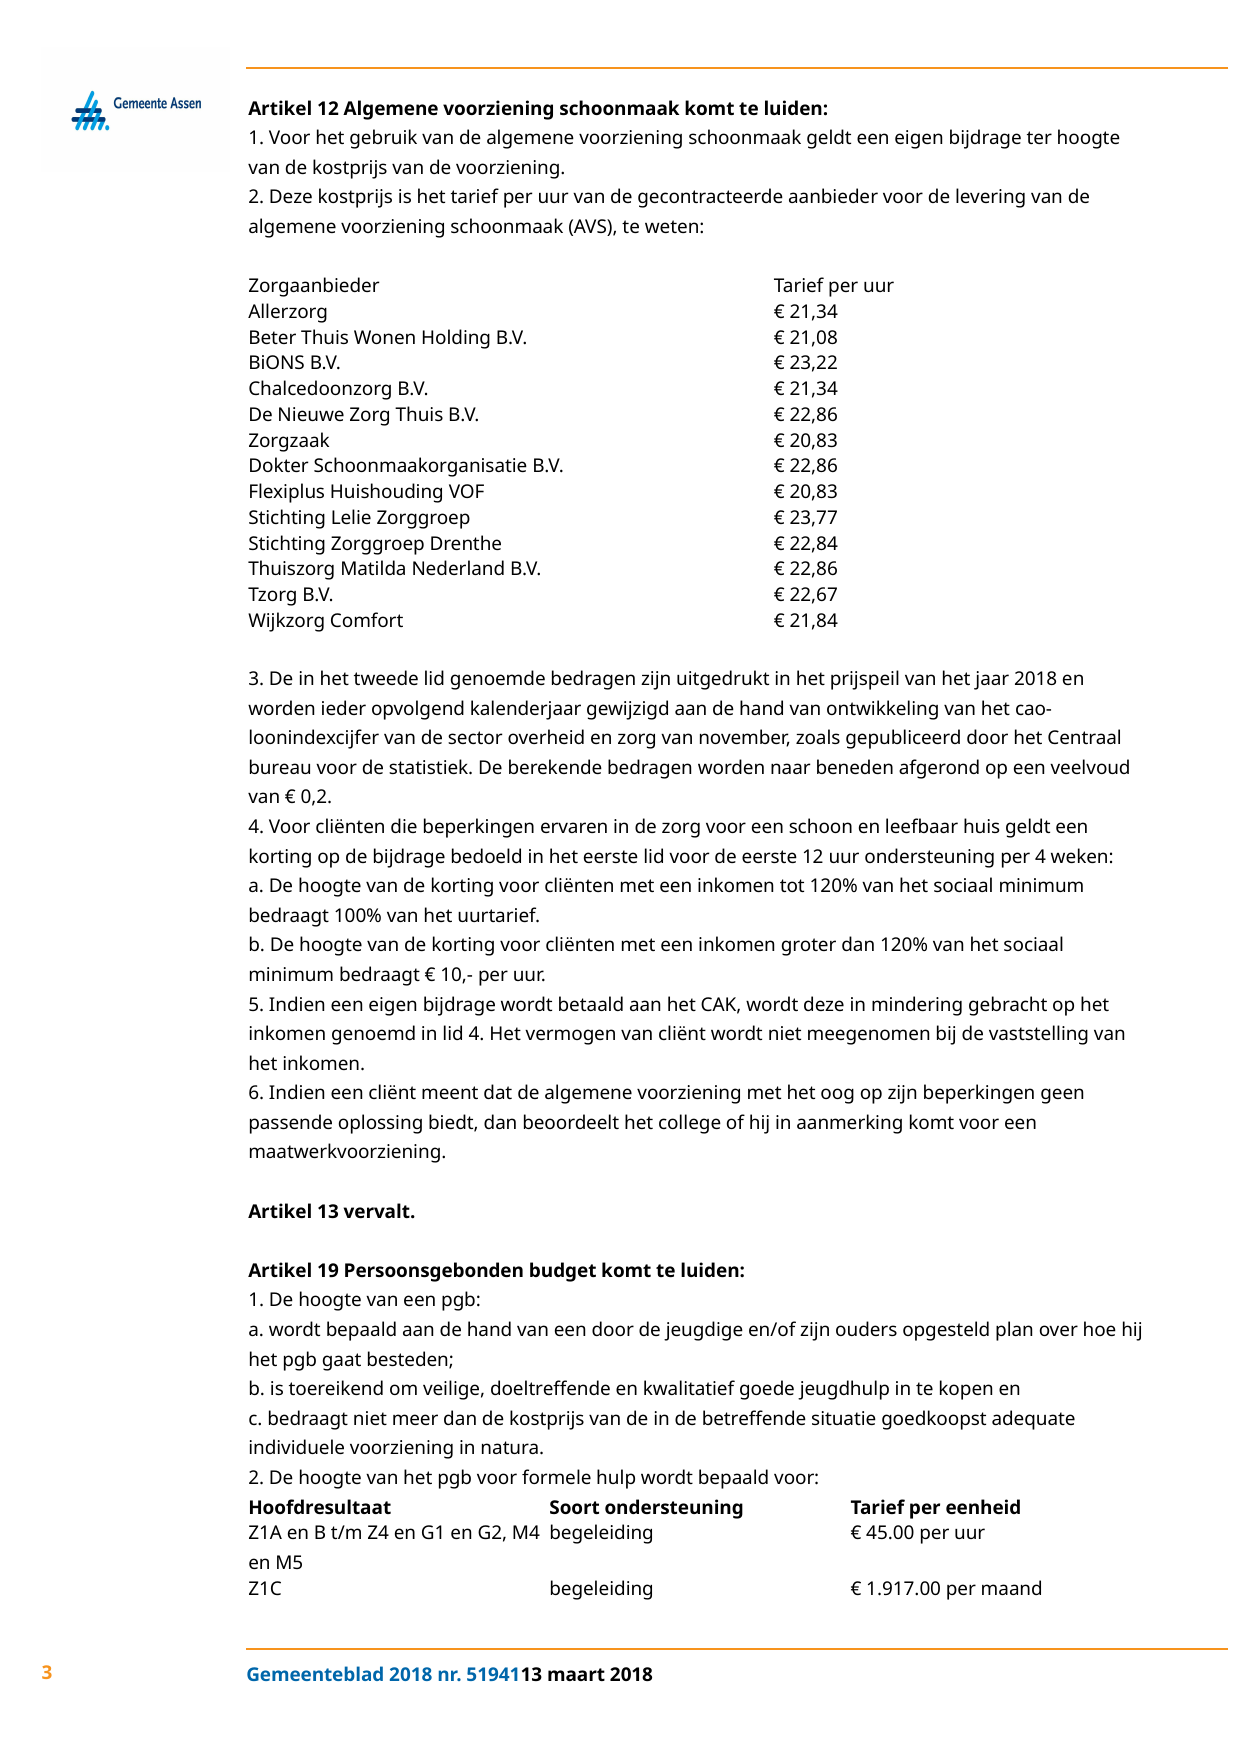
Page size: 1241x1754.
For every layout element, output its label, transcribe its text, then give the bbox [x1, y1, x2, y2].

table_cell € 21,34 [774, 298, 1152, 324]
text b. De hoogte van de korting voor cliënten met een inkomen groter dan 120% van het sociaal minimum bedraagt € 10,- per uur. [248, 932, 1152, 987]
text 1. De hoogte van een pgb: [248, 1287, 1152, 1312]
table_cell € 21,08 [774, 324, 1152, 349]
text 2. De hoogte van het pgb voor formele hulp wordt bepaald voor: [248, 1464, 1152, 1490]
table_cell Flexiplus Huishouding VOF [248, 478, 774, 504]
table_cell € 45.00 per uur [850, 1520, 1152, 1575]
table_header Tarief per uur [774, 273, 1152, 298]
table_header Soort ondersteuning [549, 1494, 850, 1519]
text b. is toereikend om veilige, doeltreffende en kwalitatief goede jeugdhulp in te kopen en [248, 1375, 1152, 1401]
table_cell € 22,86 [774, 401, 1152, 427]
table_cell € 1.917.00 per maand [850, 1575, 1152, 1601]
table_cell € 22,86 [774, 453, 1152, 478]
text Artikel 12 Algemene voorziening schoonmaak komt te luiden: [248, 95, 1152, 121]
table_cell € 21,34 [774, 375, 1152, 401]
text c. bedraagt niet meer dan de kostprijs van de in de betreffende situatie goedkoopst adequate individuele voorziening in natura. [248, 1405, 1152, 1460]
table_cell begeleiding [549, 1575, 850, 1601]
table_cell Tzorg B.V. [248, 581, 774, 607]
table_cell Wijkzorg Comfort [248, 607, 774, 633]
table_cell Z1C [248, 1575, 549, 1601]
text 2. Deze kostprijs is het tarief per uur van de gecontracteerde aanbieder voor de levering van de algemene voorziening schoonmaak (AVS), te weten: [248, 183, 1152, 239]
table_header Tarief per eenheid [850, 1494, 1152, 1519]
text Artikel 19 Persoonsgebonden budget komt te luiden: [248, 1257, 1152, 1283]
table_cell Allerzorg [248, 298, 774, 324]
table_cell begeleiding [549, 1520, 850, 1575]
table_cell Zorgzaak [248, 427, 774, 452]
table_header Zorgaanbieder [248, 273, 774, 298]
table_cell € 21,84 [774, 607, 1152, 633]
text 4. Voor cliënten die beperkingen ervaren in de zorg voor een schoon en leefbaar huis geldt een korting op de bijdrage bedoeld in het eerste lid voor de eerste 12 uur ondersteuning per 4 weken: [248, 813, 1152, 869]
text 3. De in het tweede lid genoemde bedragen zijn uitgedrukt in het prijspeil van het jaar 2018 en worden ieder opvolgend kalenderjaar gewijzigd aan de hand van ontwikkeling van het cao-loonindexcijfer van de sector overheid en zorg van november, zoals gepubliceerd door het Centraal bureau voor de statistiek. De berekende bedragen worden naar beneden afgerond op een veelvoud van € 0,2. [248, 665, 1152, 809]
table_cell De Nieuwe Zorg Thuis B.V. [248, 401, 774, 427]
table_cell Beter Thuis Wonen Holding B.V. [248, 324, 774, 349]
text a. wordt bepaald aan de hand van een door de jeugdige en/of zijn ouders opgesteld plan over hoe hij het pgb gaat besteden; [248, 1316, 1152, 1372]
table_header Hoofdresultaat [248, 1494, 549, 1519]
table_cell Chalcedoonzorg B.V. [248, 375, 774, 401]
picture [41, 47, 231, 172]
table_cell Thuiszorg Matilda Nederland B.V. [248, 555, 774, 581]
table_cell € 22,67 [774, 581, 1152, 607]
table_cell BiONS B.V. [248, 350, 774, 375]
table_cell € 20,83 [774, 427, 1152, 452]
text 1. Voor het gebruik van de algemene voorziening schoonmaak geldt een eigen bijdrage ter hoogte van de kostprijs van de voorziening. [248, 124, 1152, 180]
text 6. Indien een cliënt meent dat de algemene voorziening met het oog op zijn beperkingen geen passende oplossing biedt, dan beoordeelt het college of hij in aanmerking komt voor een maatwerkvoorziening. [248, 1079, 1152, 1164]
table_cell Dokter Schoonmaakorganisatie B.V. [248, 453, 774, 478]
text Artikel 13 vervalt. [248, 1198, 1152, 1224]
table_cell Stichting Lelie Zorggroep [248, 504, 774, 530]
table_cell € 20,83 [774, 478, 1152, 504]
text 5. Indien een eigen bijdrage wordt betaald aan het CAK, wordt deze in mindering gebracht op het inkomen genoemd in lid 4. Het vermogen van cliënt wordt niet meegenomen bij de vaststelling van het inkomen. [248, 991, 1152, 1076]
table_cell € 23,22 [774, 350, 1152, 375]
text a. De hoogte van de korting voor cliënten met een inkomen tot 120% van het sociaal minimum bedraagt 100% van het uurtarief. [248, 872, 1152, 928]
table_cell Z1A en B t/m Z4 en G1 en G2, M4 en M5 [248, 1520, 549, 1575]
table_cell Stichting Zorggroep Drenthe [248, 530, 774, 555]
table_cell € 22,86 [774, 555, 1152, 581]
table_cell € 22,84 [774, 530, 1152, 555]
table_cell € 23,77 [774, 504, 1152, 530]
